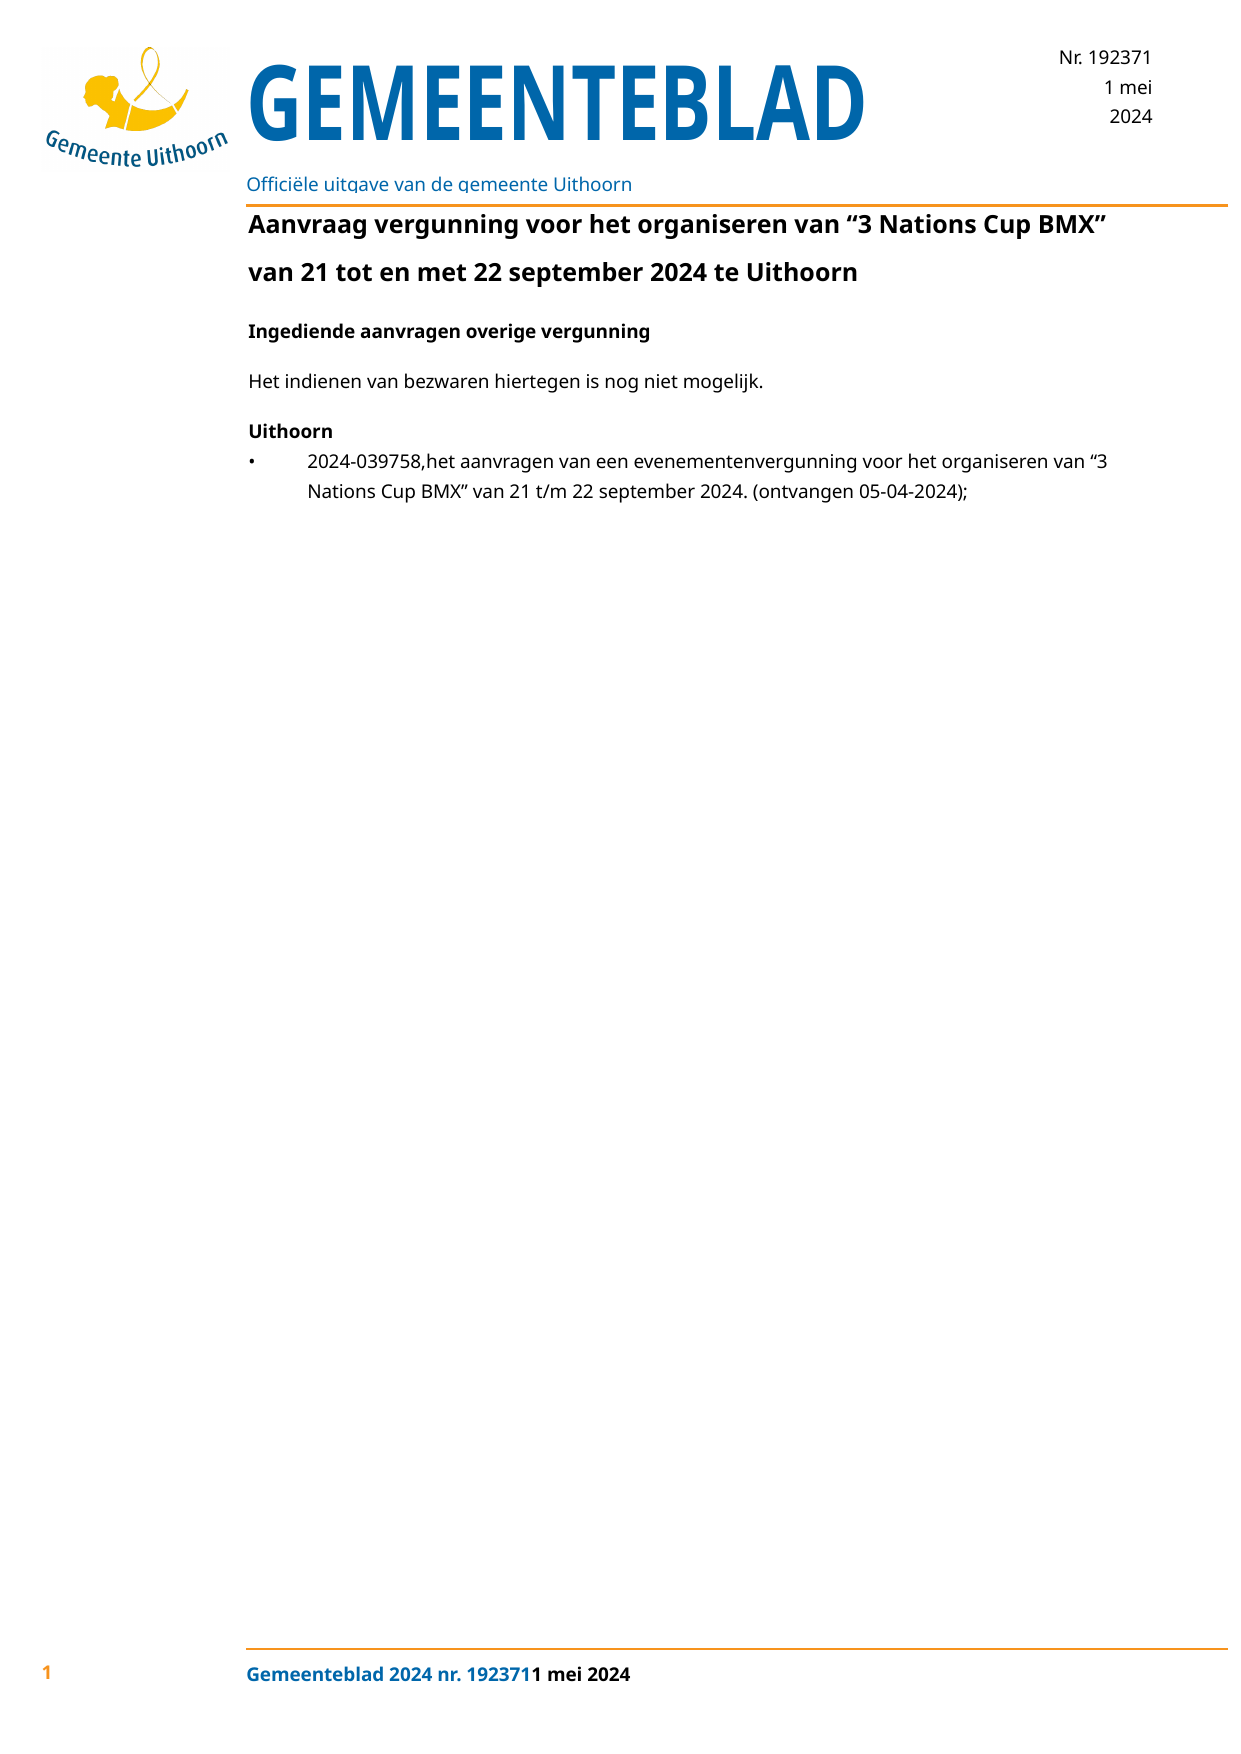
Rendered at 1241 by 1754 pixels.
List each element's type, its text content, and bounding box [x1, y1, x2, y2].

text Het indienen van bezwaren hiertegen is nog niet mogelijk. [248, 368, 1152, 394]
text Ingediende aanvragen overige vergunning [248, 318, 1152, 344]
text Uithoorn [248, 419, 1152, 444]
text Aanvraag vergunning voor het organiseren van “3 Nations Cup BMX” van 21 tot en met 22 september 2024 te Uithoorn [248, 207, 1152, 288]
list 2024-039758,het aanvragen van een evenementenvergunning voor het organiseren van “3 Nations Cup BMX” van 21 t/m 22 september 2024. (ontvangen 05-04-2024); [248, 448, 1152, 504]
picture [41, 47, 231, 172]
